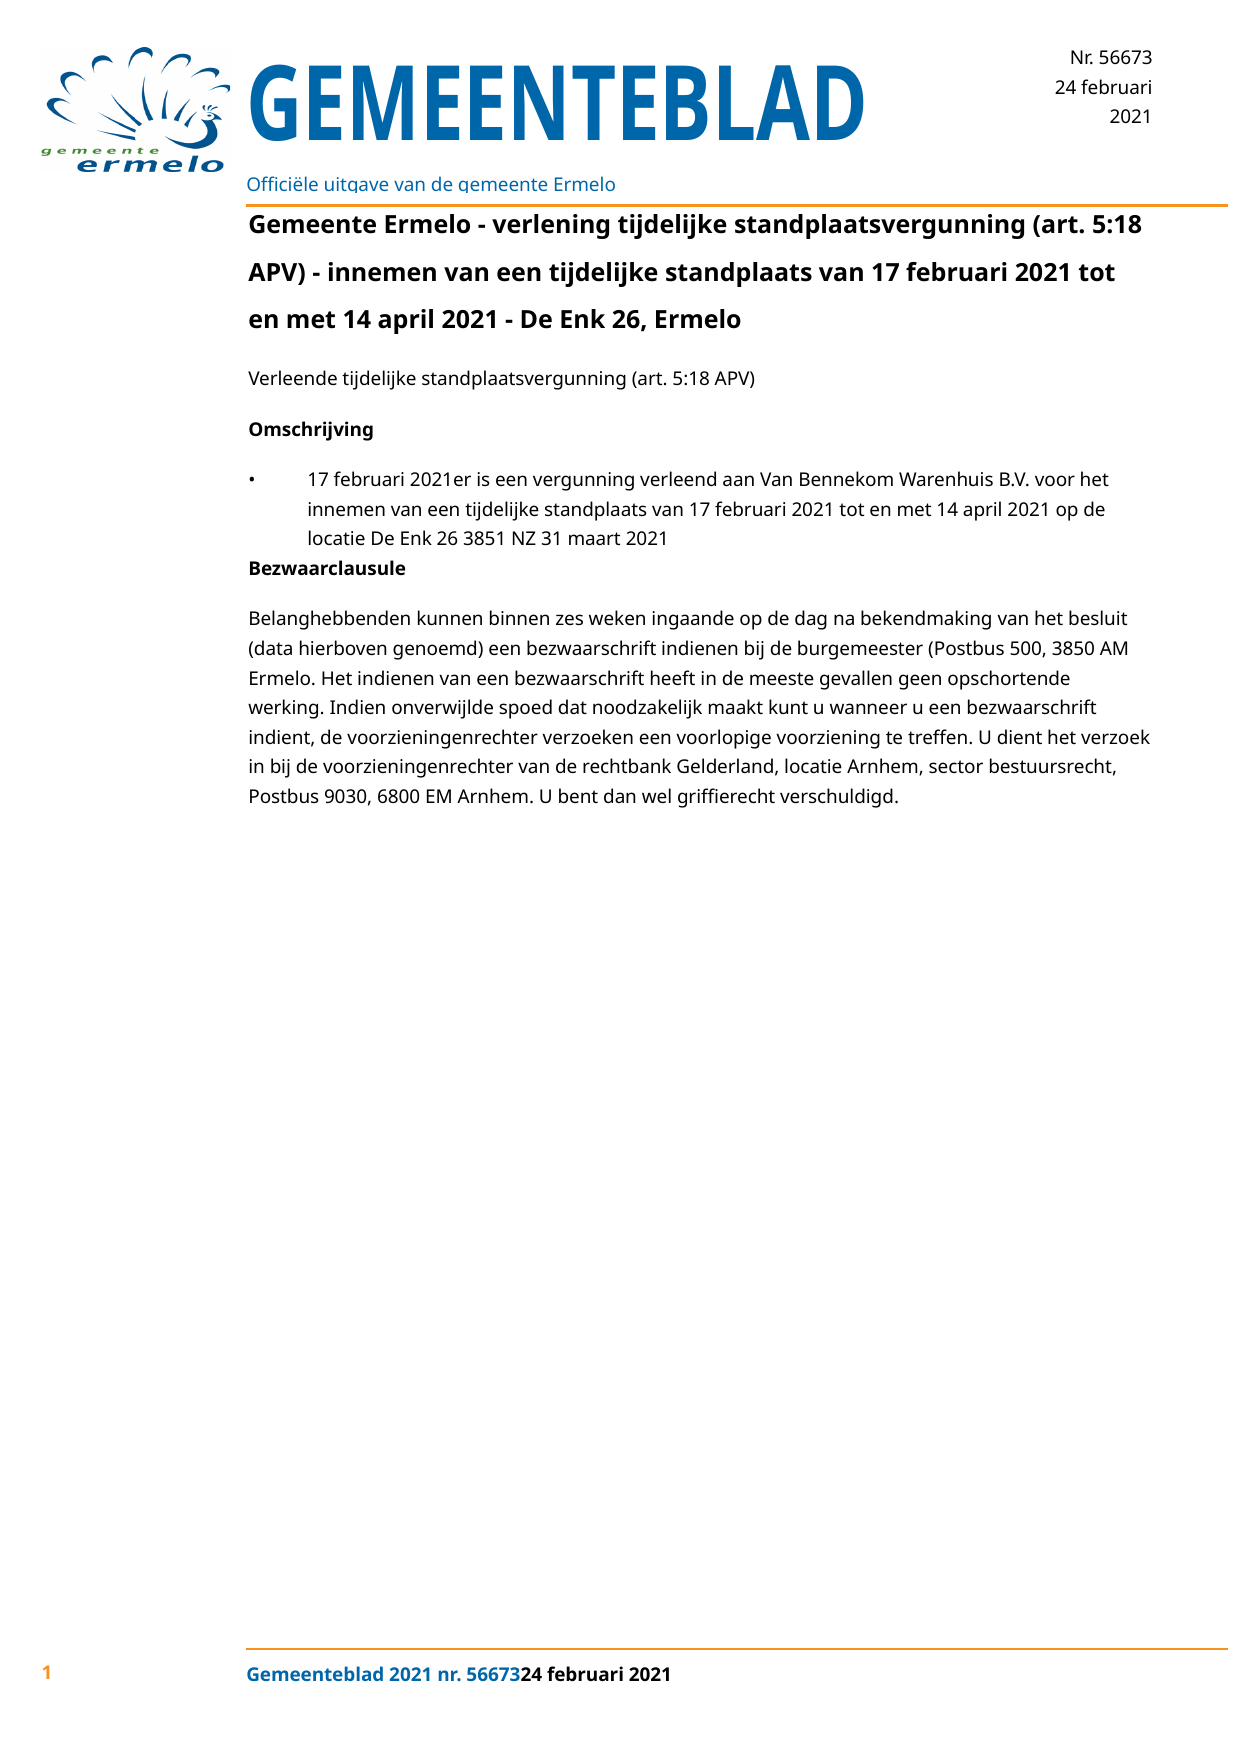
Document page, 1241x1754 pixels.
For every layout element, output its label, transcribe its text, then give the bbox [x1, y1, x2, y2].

picture [41, 47, 231, 172]
text Verleende tijdelijke standplaatsvergunning (art. 5:18 APV) [248, 366, 1152, 391]
text Gemeente Ermelo - verlening tijdelijke standplaatsvergunning (art. 5:18 APV) - innemen van een tijdelijke standplaats van 17 februari 2021 tot en met 14 april 2021 - De Enk 26, Ermelo [248, 207, 1152, 336]
list 17 februari 2021er is een vergunning verleend aan Van Bennekom Warenhuis B.V. voor het innemen van een tijdelijke standplaats van 17 februari 2021 tot en met 14 april 2021 op de locatie De Enk 26 3851 NZ 31 maart 2021 [248, 466, 1152, 551]
text Belanghebbenden kunnen binnen zes weken ingaande op de dag na bekendmaking van het besluit (data hierboven genoemd) een bezwaarschrift indienen bij de burgemeester (Postbus 500, 3850 AM Ermelo. Het indienen van een bezwaarschrift heeft in de meeste gevallen geen opschortende werking. Indien onverwijlde spoed dat noodzakelijk maakt kunt u wanneer u een bezwaarschrift indient, de voorzieningenrechter verzoeken een voorlopige voorziening te treffen. U dient het verzoek in bij de voorzieningenrechter van de rechtbank Gelderland, locatie Arnhem, sector bestuursrecht, Postbus 9030, 6800 EM Arnhem. U bent dan wel griffierecht verschuldigd. [248, 606, 1152, 809]
text Omschrijving [248, 416, 1152, 442]
text Bezwaarclausule [248, 555, 1152, 581]
